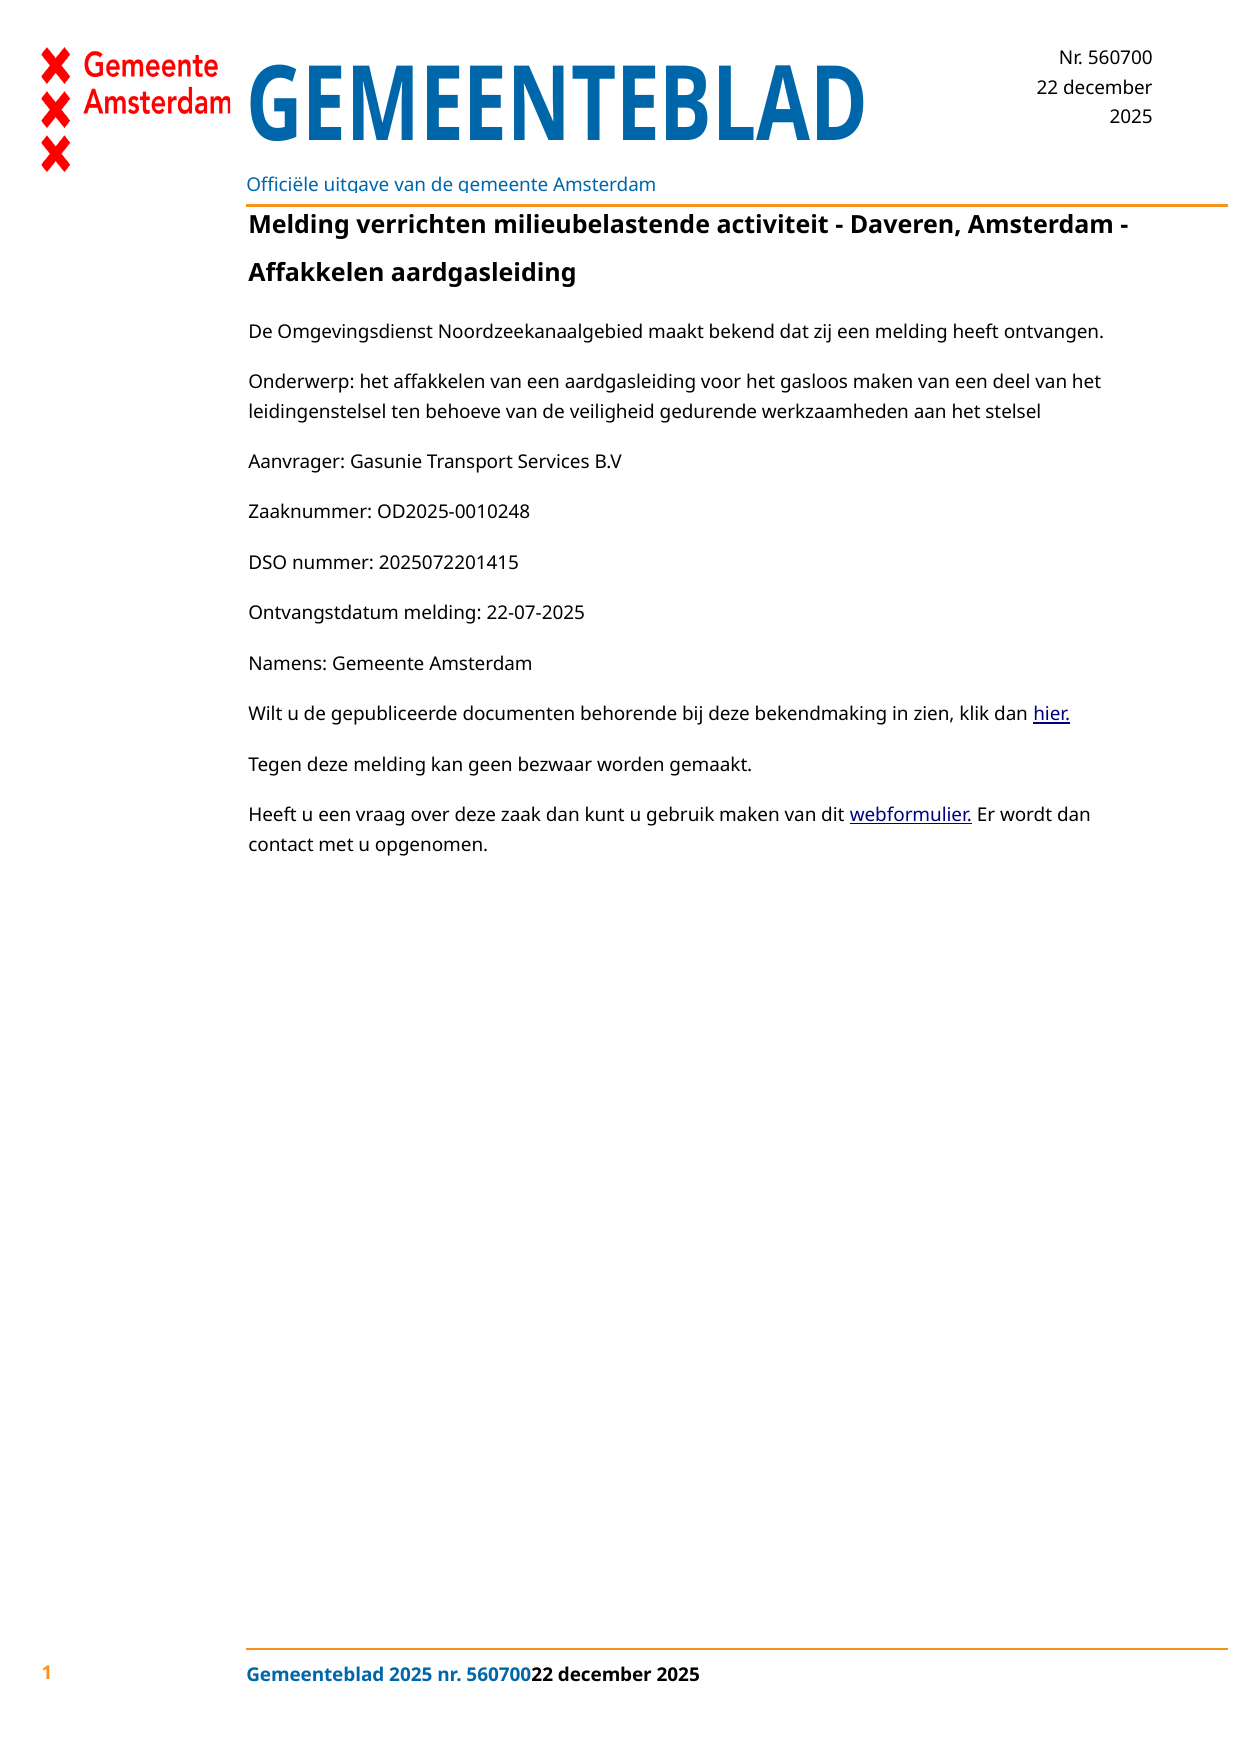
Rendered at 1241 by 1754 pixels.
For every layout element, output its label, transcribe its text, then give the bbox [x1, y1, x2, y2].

text Namens: Gemeente Amsterdam [248, 650, 1152, 676]
text Zaaknummer: OD2025-0010248 [248, 499, 1152, 524]
text De Omgevingsdienst Noordzeekanaalgebied maakt bekend dat zij een melding heeft ontvangen. [248, 318, 1152, 344]
text Aanvrager: Gasunie Transport Services B.V [248, 448, 1152, 474]
text Heeft u een vraag over deze zaak dan kunt u gebruik maken van dit webformulier. Er wordt dan contact met u opgenomen. [248, 801, 1152, 857]
text Ontvangstdatum melding: 22-07-2025 [248, 599, 1152, 625]
text Tegen deze melding kan geen bezwaar worden gemaakt. [248, 751, 1152, 777]
text Wilt u de gepubliceerde documenten behorende bij deze bekendmaking in zien, klik dan hier. [248, 700, 1152, 726]
text Onderwerp: het affakkelen van een aardgasleiding voor het gasloos maken van een deel van het leidingenstelsel ten behoeve van de veiligheid gedurende werkzaamheden aan het stelsel [248, 368, 1152, 424]
text Melding verrichten milieubelastende activiteit - Daveren, Amsterdam - Affakkelen aardgasleiding [248, 207, 1152, 288]
picture [41, 47, 231, 172]
text DSO nummer: 2025072201415 [248, 549, 1152, 575]
